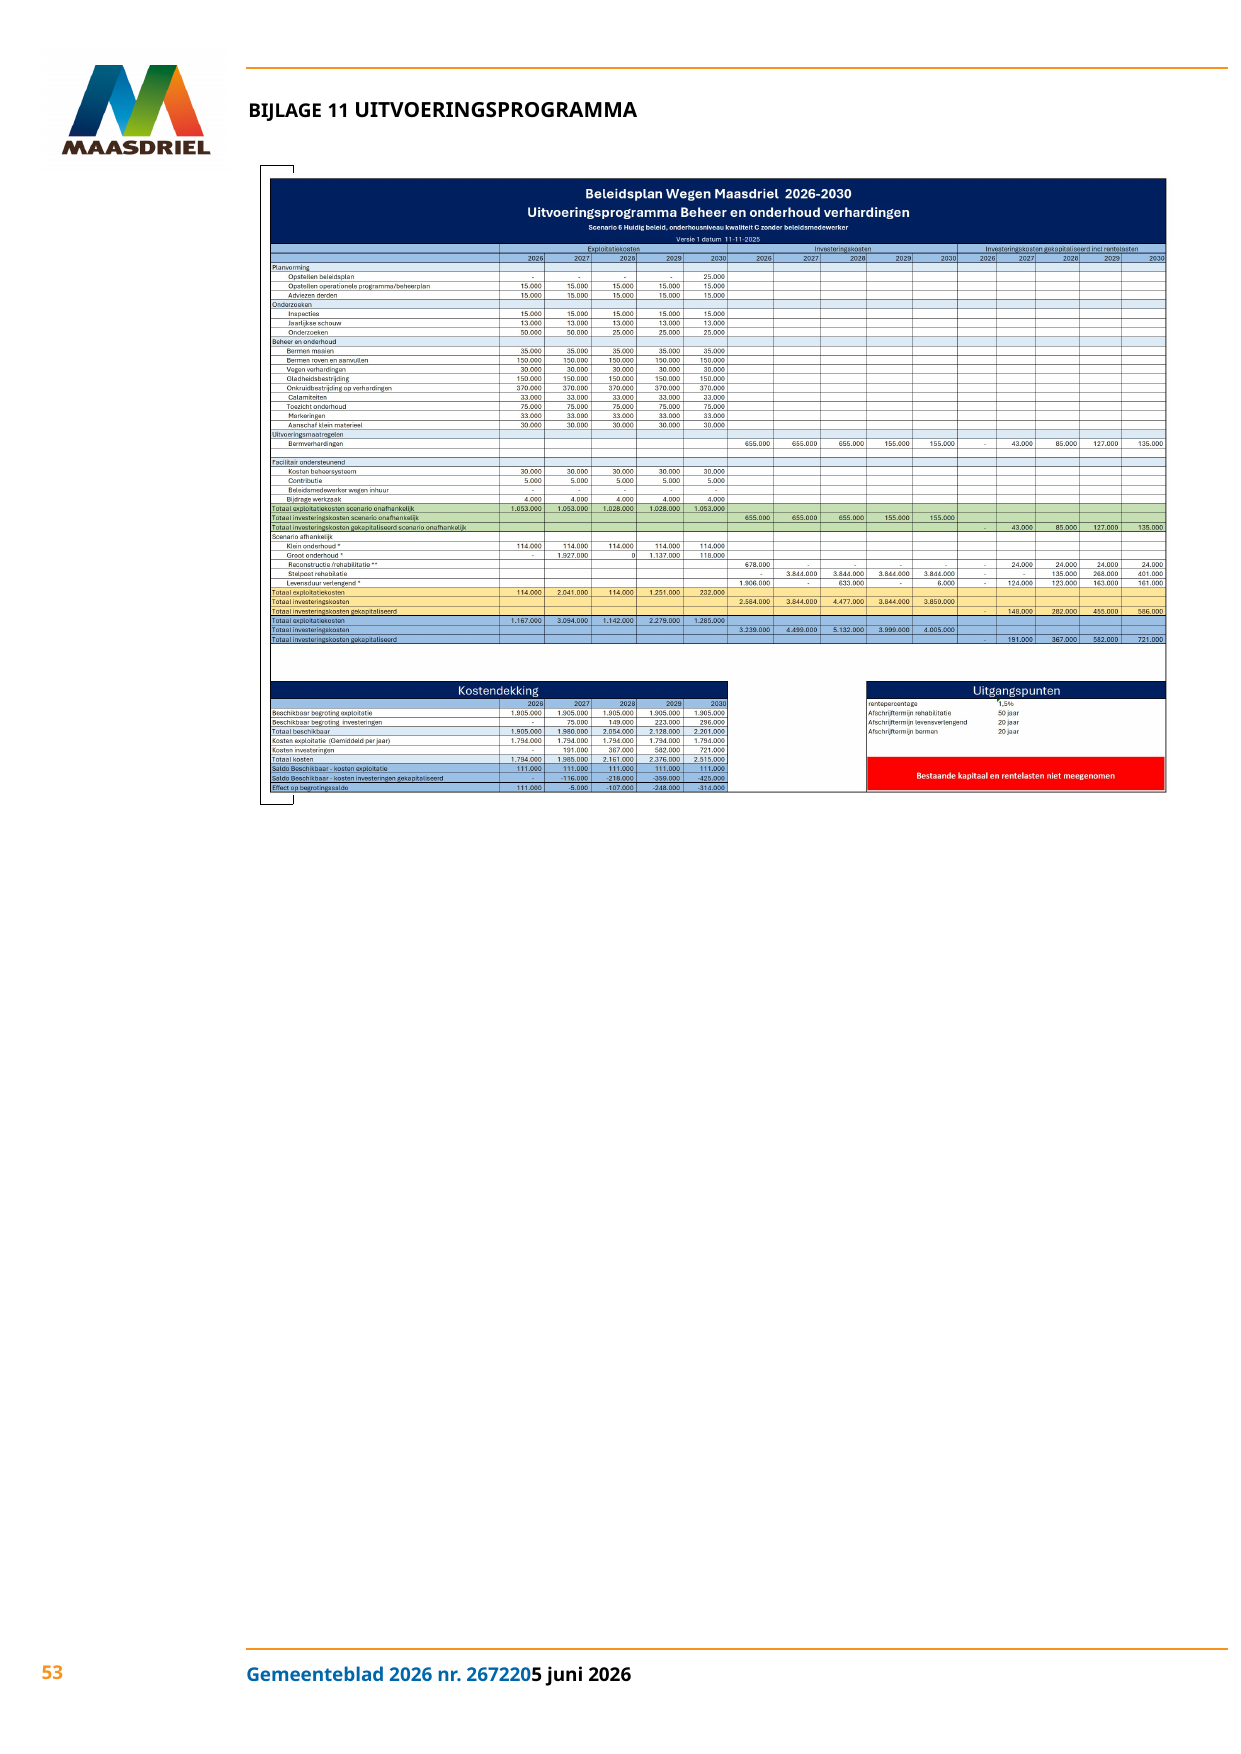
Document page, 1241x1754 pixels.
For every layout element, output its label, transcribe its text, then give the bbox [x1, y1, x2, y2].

picture [268, 173, 1173, 795]
text BIJLAGE 11 UITVOERINGSPROGRAMMA [248, 95, 1152, 123]
picture [41, 47, 231, 172]
